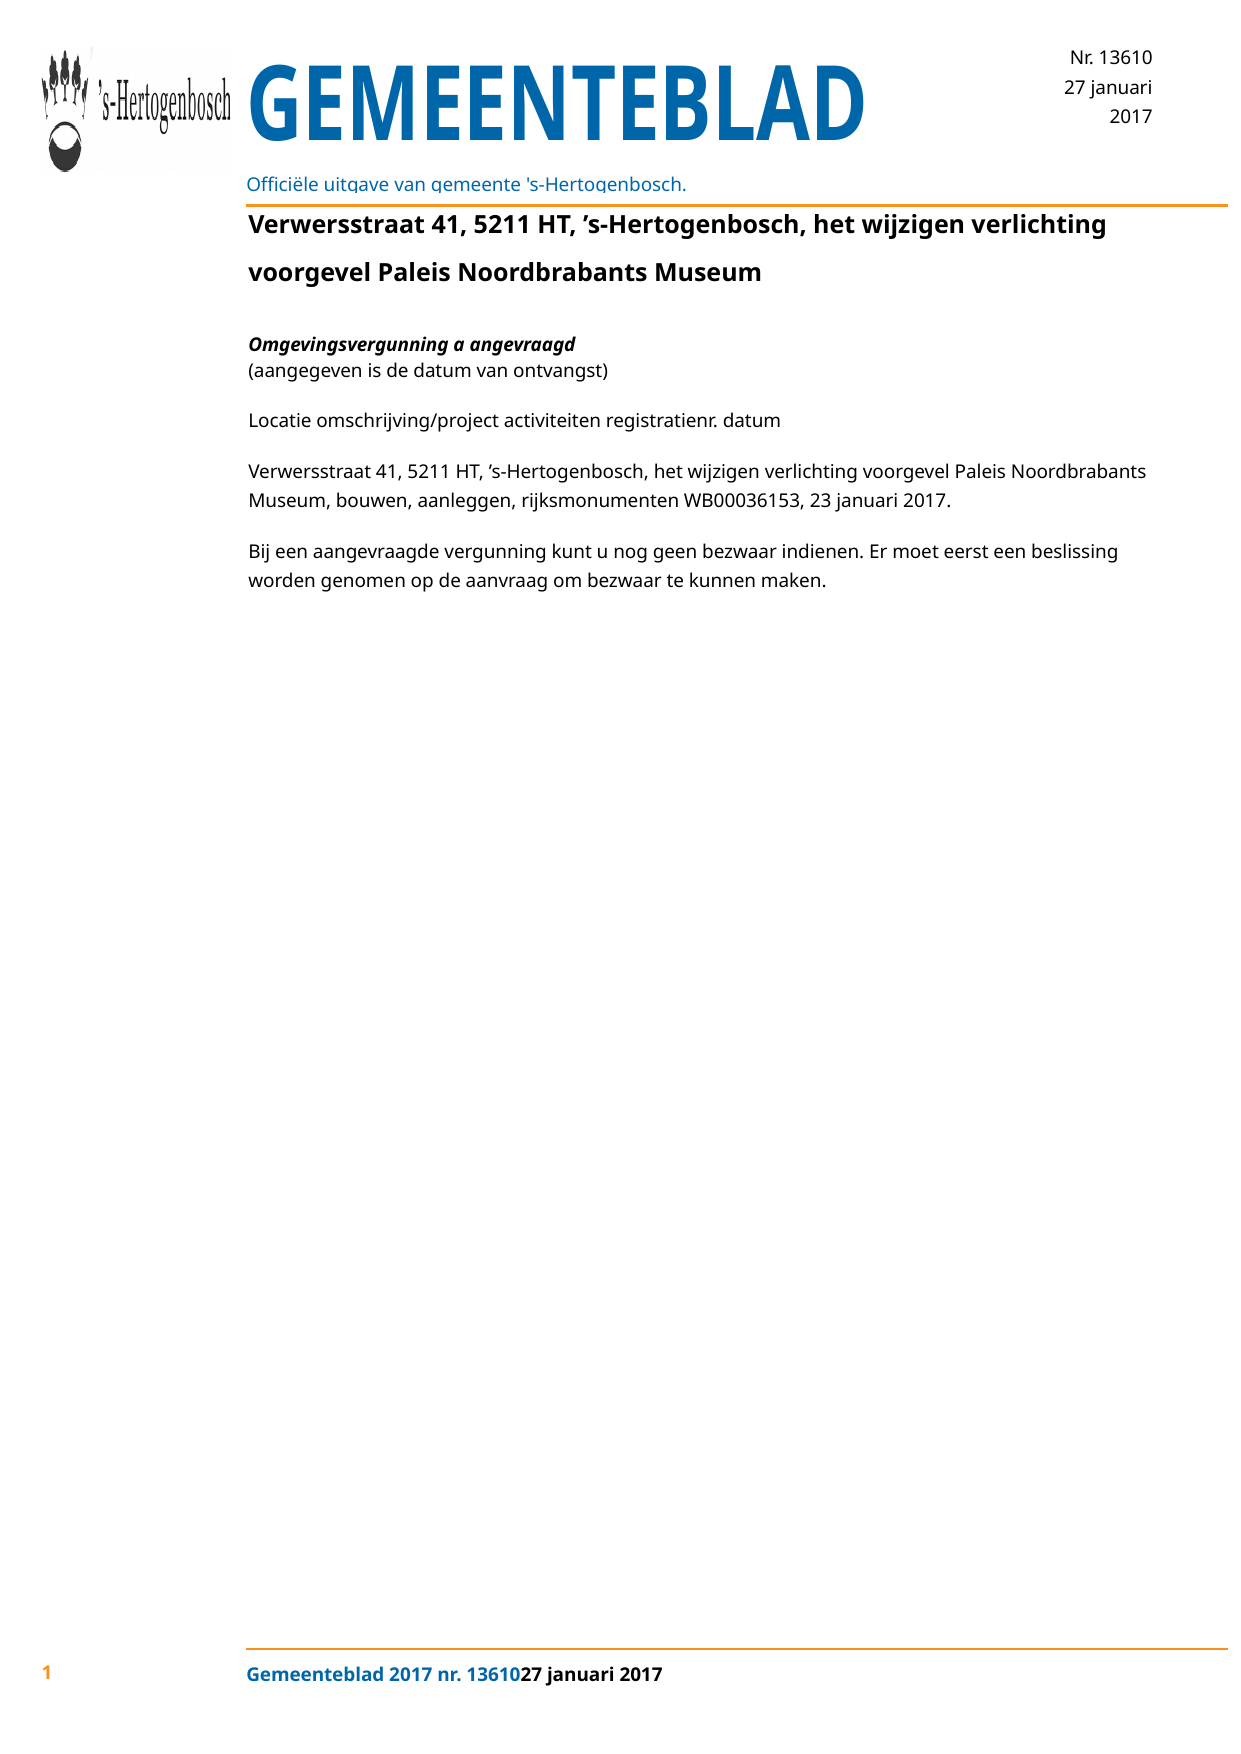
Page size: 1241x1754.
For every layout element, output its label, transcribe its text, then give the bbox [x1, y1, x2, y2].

text Verwersstraat 41, 5211 HT, ’s-Hertogenbosch, het wijzigen verlichting voorgevel Paleis Noordbrabants Museum [248, 207, 1152, 288]
picture [41, 47, 231, 172]
text Bij een aangevraagde vergunning kunt u nog geen bezwaar indienen. Er moet eerst een beslissing worden genomen op de aanvraag om bezwaar te kunnen maken. [248, 538, 1152, 593]
text (aangegeven is de datum van ontvangst) [248, 357, 1152, 383]
text Verwersstraat 41, 5211 HT, ’s-Hertogenbosch, het wijzigen verlichting voorgevel Paleis Noordbrabants Museum, bouwen, aanleggen, rijksmonumenten WB00036153, 23 januari 2017. [248, 458, 1152, 513]
text Omgevingsvergunning a angevraagd [248, 331, 1152, 357]
text Locatie omschrijving/project activiteiten registratienr. datum [248, 408, 1152, 433]
